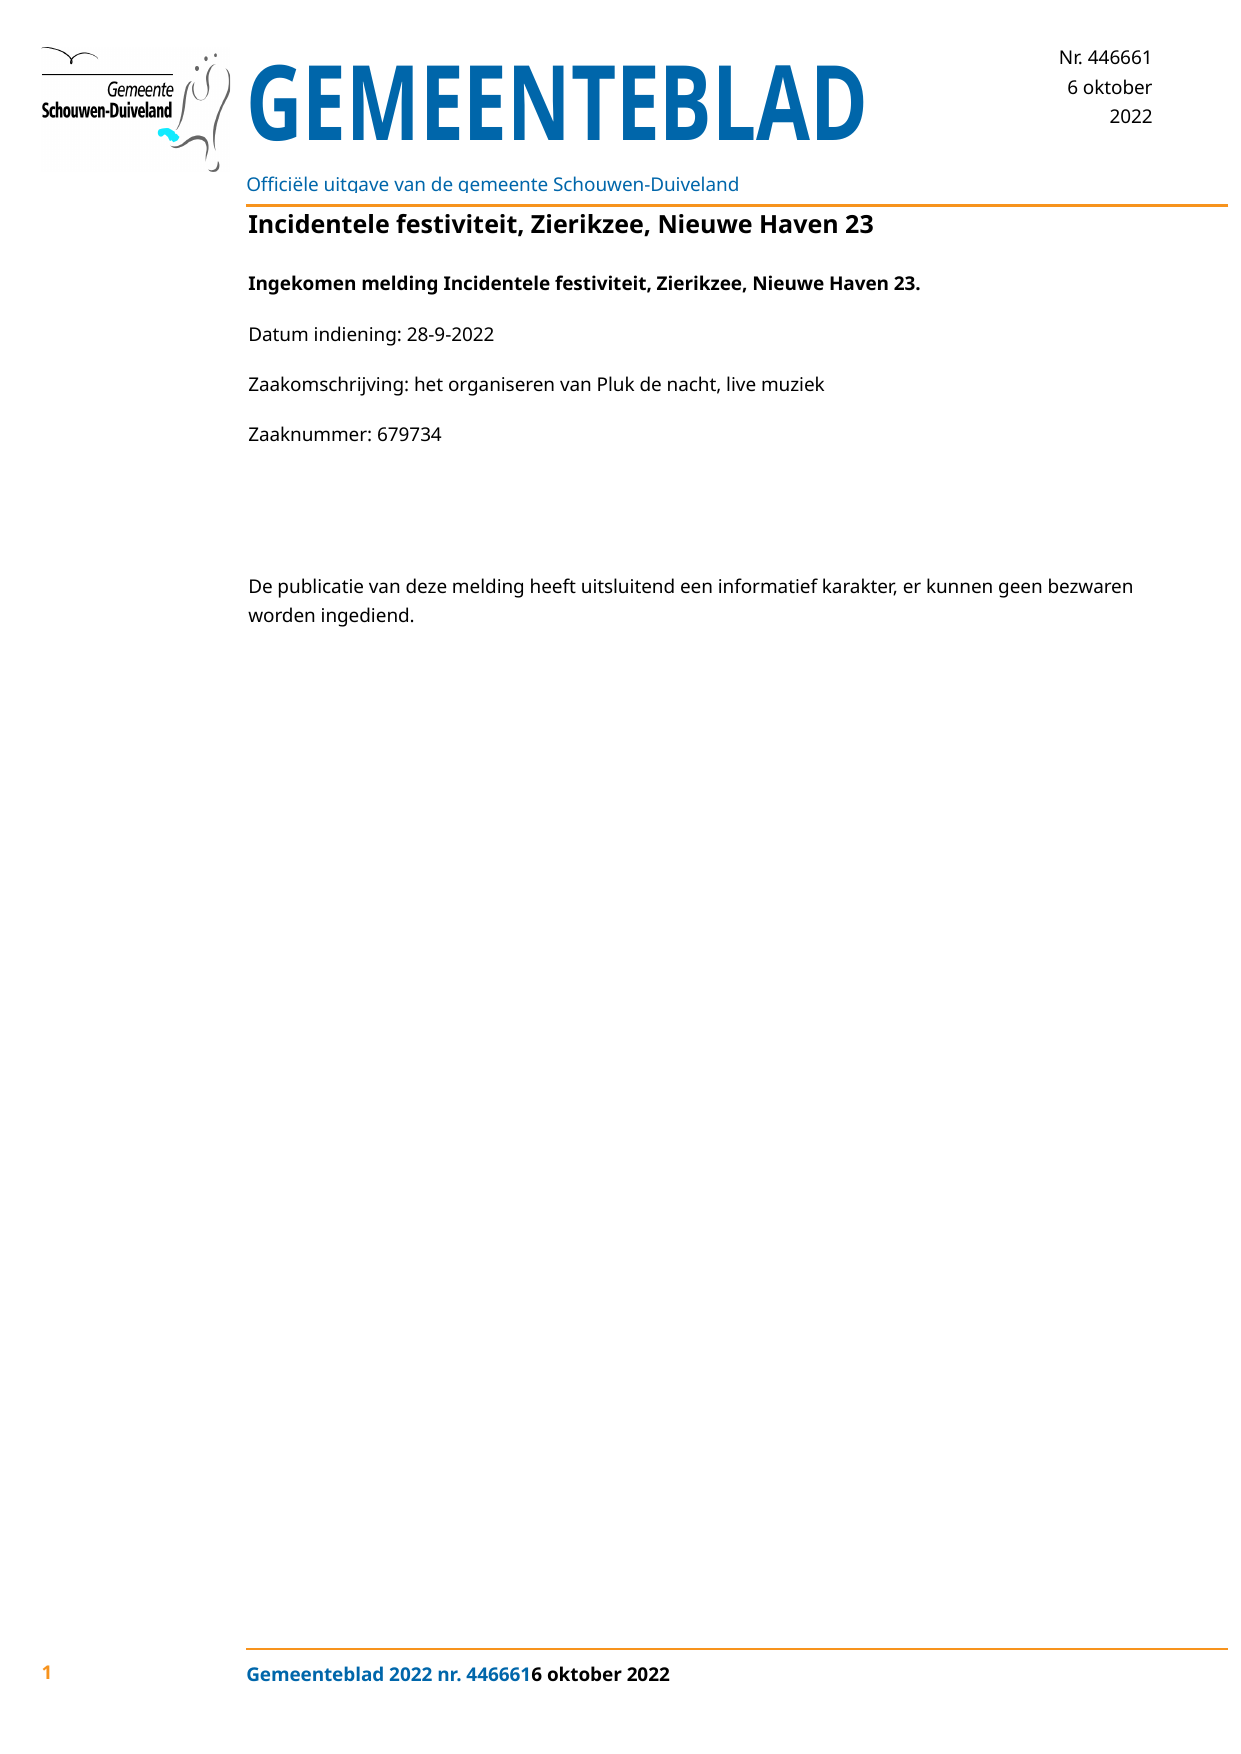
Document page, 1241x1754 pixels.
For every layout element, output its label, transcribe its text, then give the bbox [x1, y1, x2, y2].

text Datum indiening: 28-9-2022 [248, 321, 1152, 346]
text Zaakomschrijving: het organiseren van Pluk de nacht, live muziek [248, 371, 1152, 397]
text Zaaknummer: 679734 [248, 422, 1152, 447]
picture [41, 47, 231, 172]
text Ingekomen melding Incidentele festiviteit, Zierikzee, Nieuwe Haven 23. [248, 270, 1152, 296]
text De publicatie van deze melding heeft uitsluitend een informatief karakter, er kunnen geen bezwaren worden ingediend. [248, 573, 1152, 628]
text Incidentele festiviteit, Zierikzee, Nieuwe Haven 23 [248, 207, 1152, 241]
